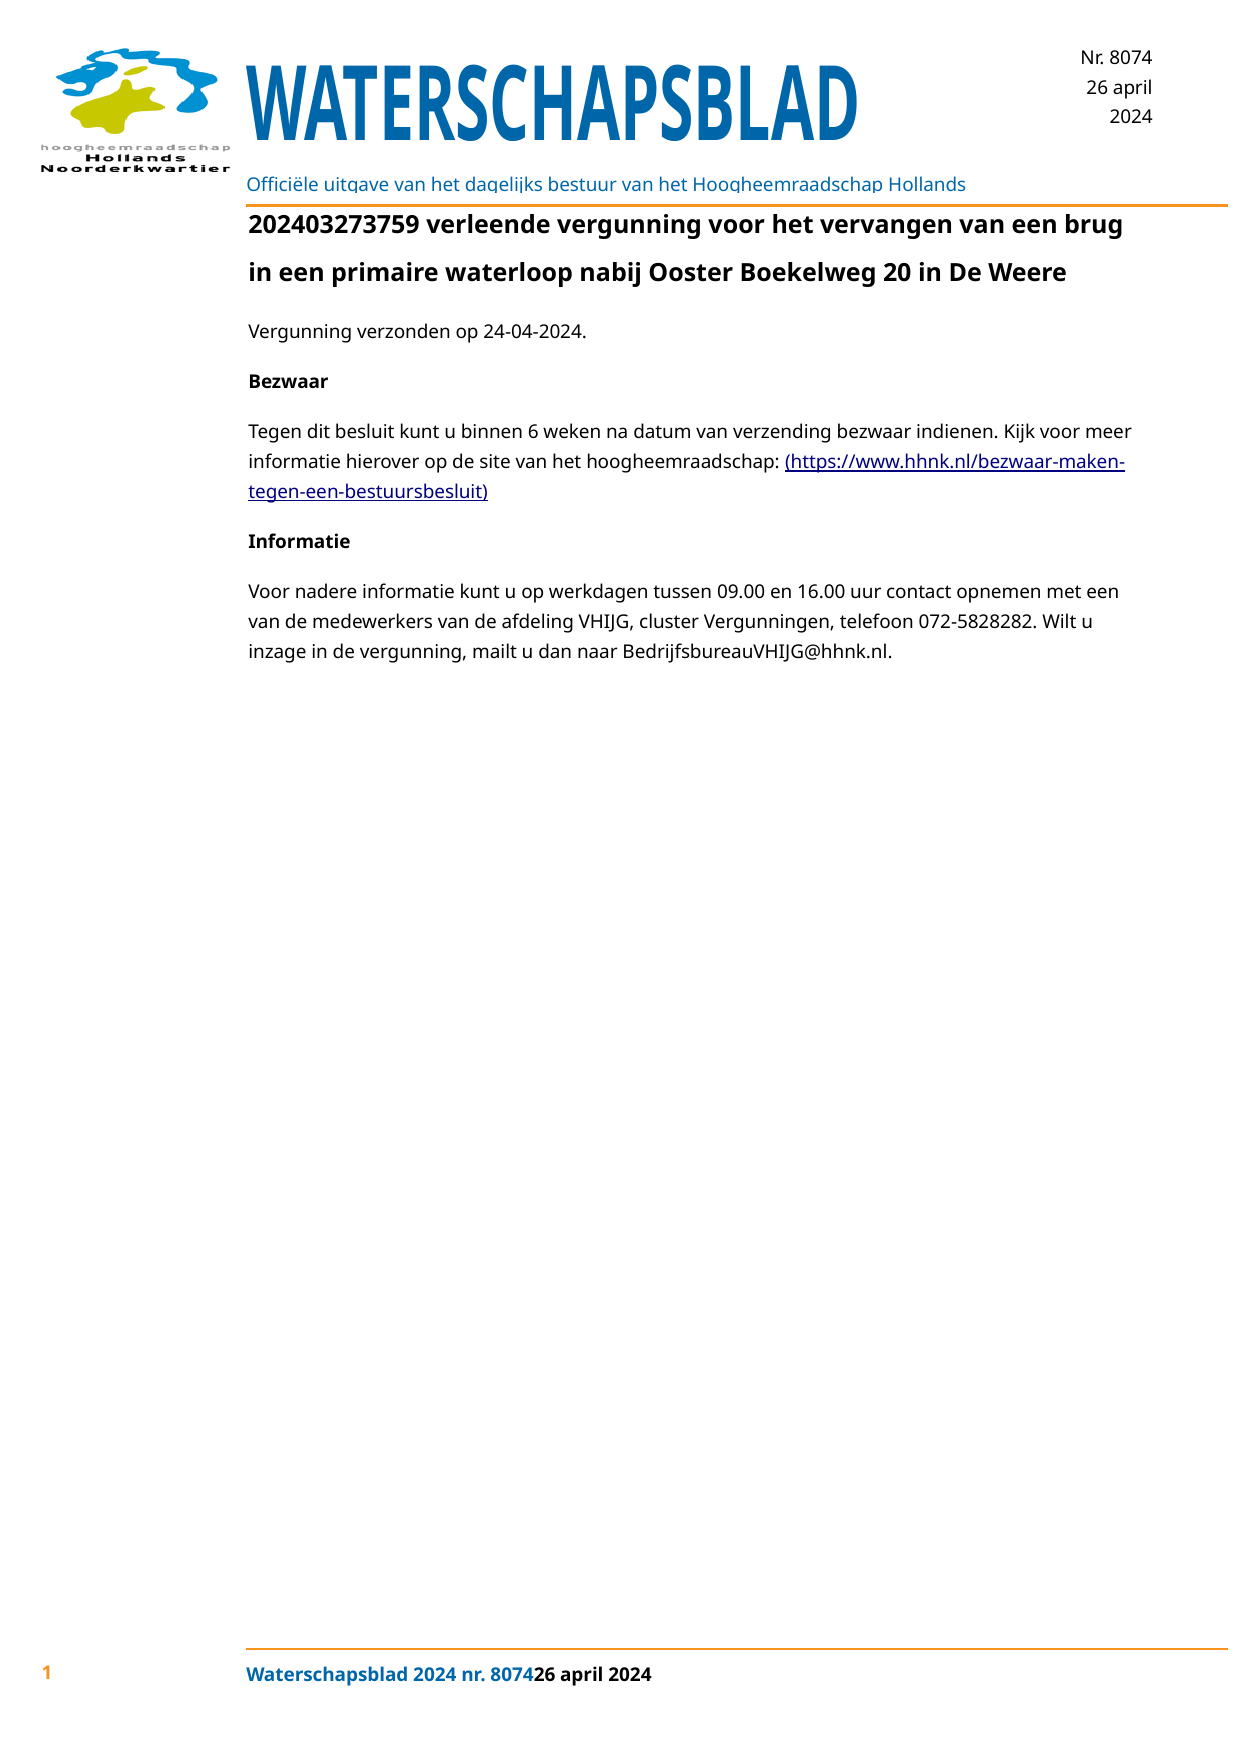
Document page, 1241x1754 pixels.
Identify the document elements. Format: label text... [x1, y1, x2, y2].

text Voor nadere informatie kunt u op werkdagen tussen 09.00 en 16.00 uur contact opnemen met een van de medewerkers van de afdeling VHIJG, cluster Vergunningen, telefoon 072-5828282. Wilt u inzage in de vergunning, mailt u dan naar BedrijfsbureauVHIJG@hhnk.nl. [248, 579, 1152, 664]
picture [41, 47, 231, 172]
text Informatie [248, 528, 1152, 554]
text Tegen dit besluit kunt u binnen 6 weken na datum van verzending bezwaar indienen. Kijk voor meer informatie hierover op de site van het hoogheemraadschap: (https://www.hhnk.nl/bezwaar-maken-tegen-een-bestuursbesluit) [248, 419, 1152, 504]
text Vergunning verzonden op 24-04-2024. [248, 318, 1152, 344]
text 202403273759 verleende vergunning voor het vervangen van een brug in een primaire waterloop nabij Ooster Boekelweg 20 in De Weere [248, 207, 1152, 288]
text Bezwaar [248, 368, 1152, 394]
